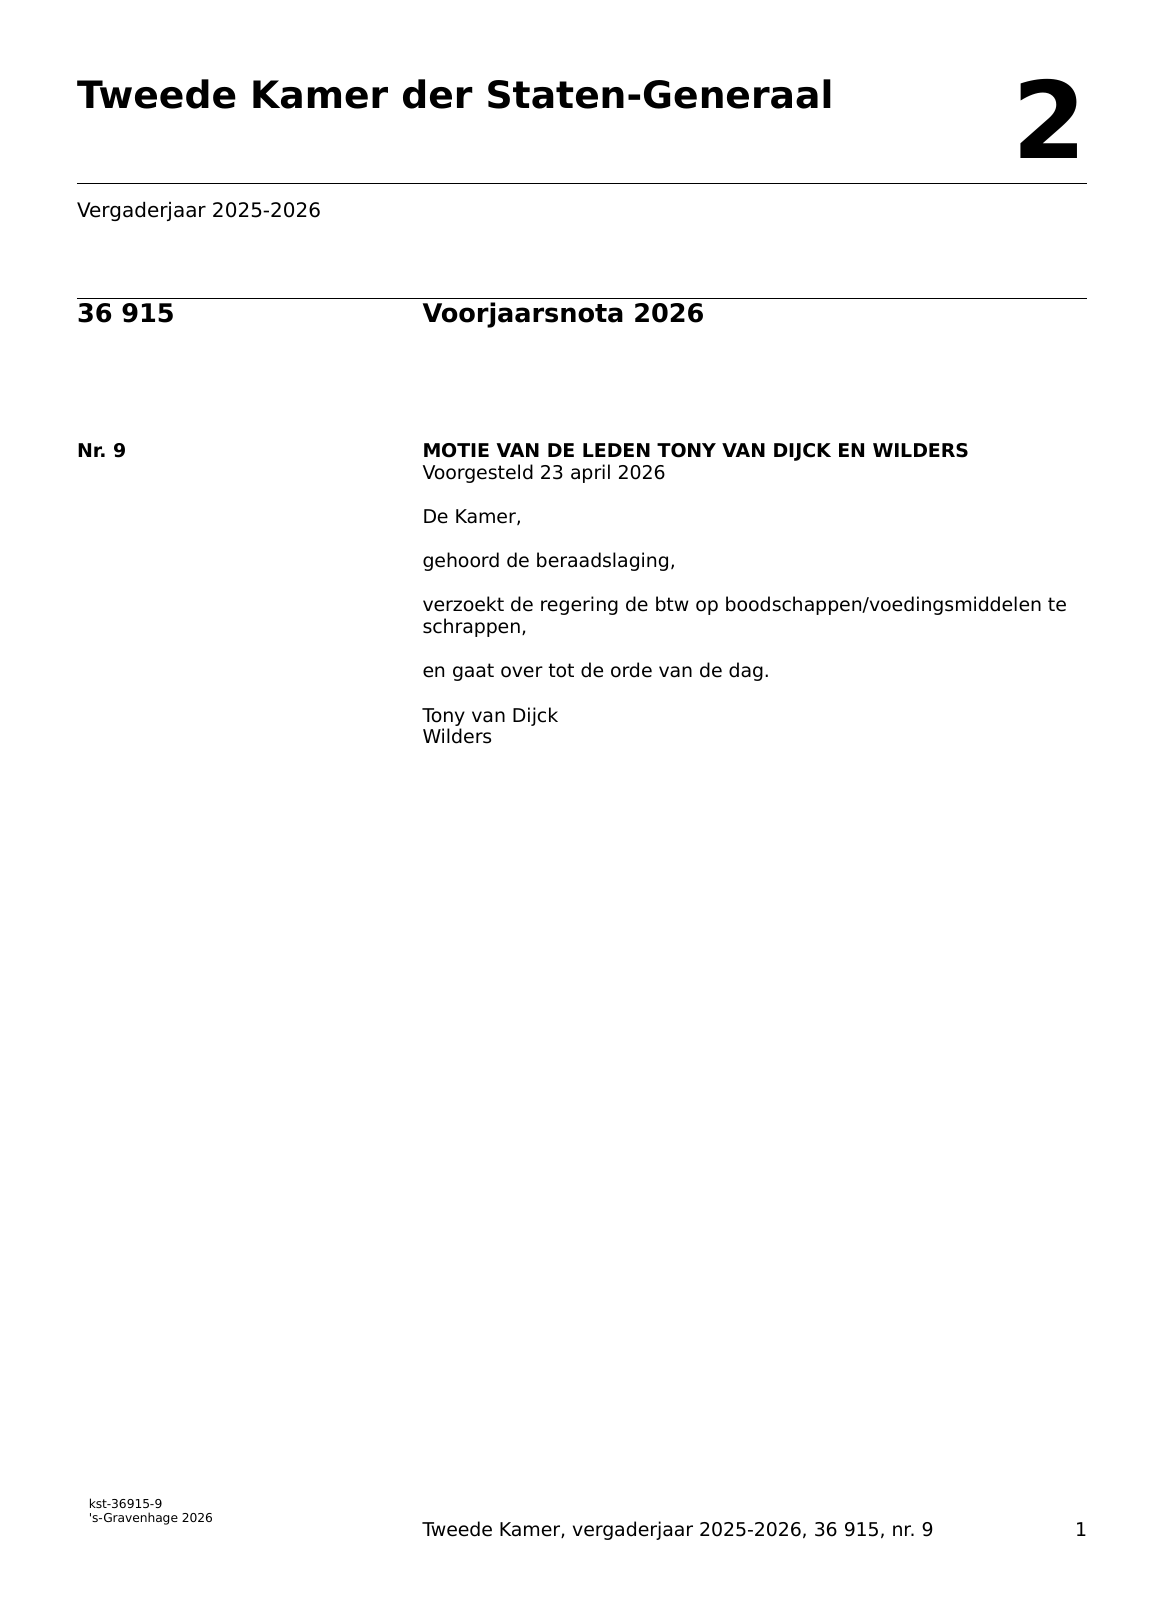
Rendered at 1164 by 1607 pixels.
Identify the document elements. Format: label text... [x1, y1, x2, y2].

text Voorgesteld 23 april 2026 [422, 462, 1087, 484]
table_header 2 [886, 59, 1087, 183]
text verzoekt de regering de btw op boodschappen/voedingsmiddelen te schrappen, [422, 594, 1087, 638]
text Wilders [422, 726, 1087, 748]
text gehoord de beraadslaging, [422, 550, 1087, 572]
text Tony van Dijck [422, 704, 1087, 726]
text kst-36915-9 [88, 1497, 323, 1511]
text en gaat over tot de orde van de dag. [422, 660, 1087, 682]
subtitle 36 915 Voorjaarsnota 2026 [77, 299, 1087, 329]
text De Kamer, [422, 506, 1087, 528]
text 's-Gravenhage 2026 [88, 1511, 323, 1525]
subtitle Nr. 9 MOTIE VAN DE LEDEN TONY VAN DIJCK EN WILDERS [77, 440, 1087, 462]
table_cell Vergaderjaar 2025-2026 [77, 184, 1087, 298]
table_header Tweede Kamer der Staten-Generaal [77, 59, 886, 183]
